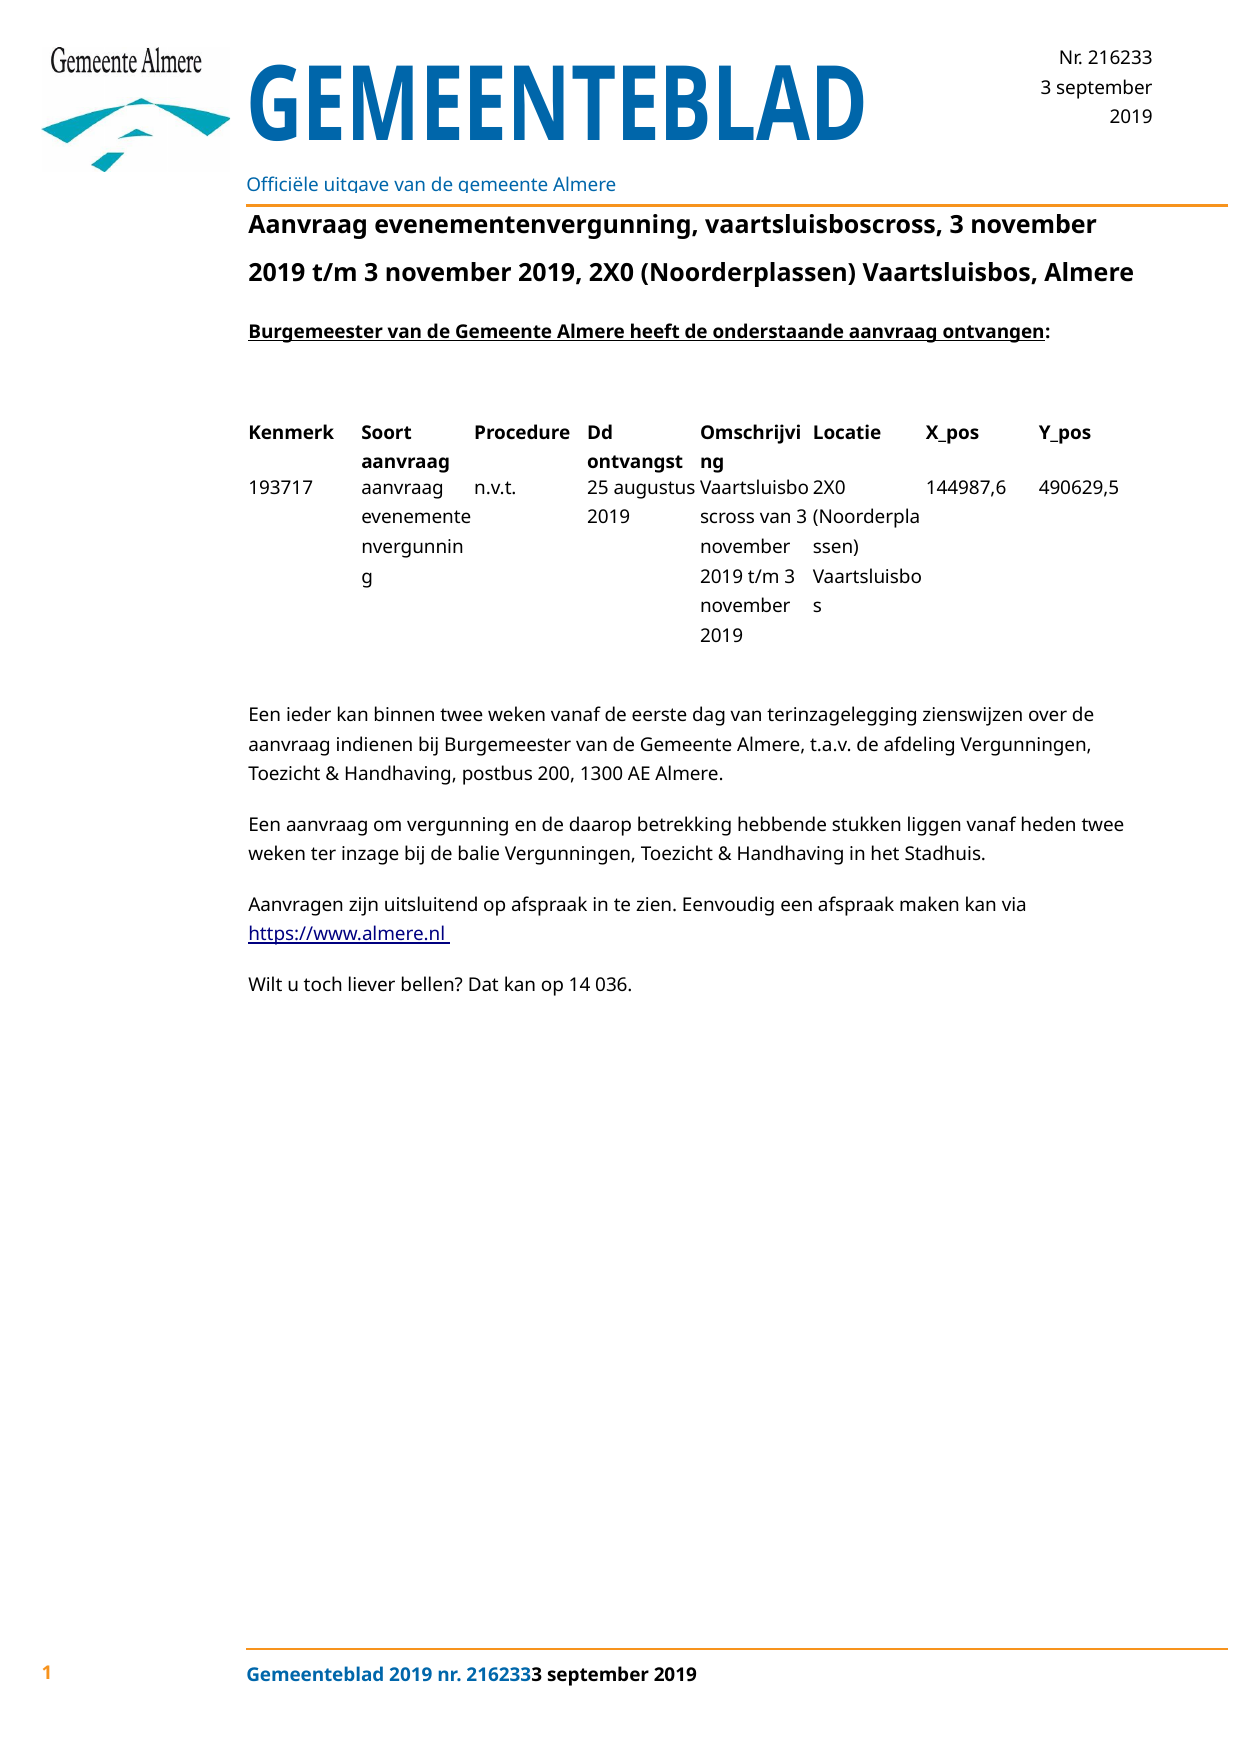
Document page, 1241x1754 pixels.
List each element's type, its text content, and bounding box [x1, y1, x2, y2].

picture [41, 47, 231, 172]
table_header Procedure [474, 419, 587, 474]
table_cell 2X0 (Noorderplassen) Vaartsluisbos [813, 474, 926, 648]
text Een aanvraag om vergunning en de daarop betrekking hebbende stukken liggen vanaf heden twee weken ter inzage bij de balie Vergunningen, Toezicht & Handhaving in het Stadhuis. [248, 811, 1152, 866]
table_header Omschrijving [700, 419, 813, 474]
table_header Kenmerk [248, 419, 361, 474]
text Wilt u toch liever bellen? Dat kan op 14 036. [248, 971, 1152, 997]
table_cell 490629,5 [1039, 474, 1152, 648]
table_cell n.v.t. [474, 474, 587, 648]
table_cell aanvraag evenementenvergunning [361, 474, 474, 648]
table_header Y_pos [1039, 419, 1152, 474]
text Een ieder kan binnen twee weken vanaf de eerste dag van terinzagelegging zienswijzen over de aanvraag indienen bij Burgemeester van de Gemeente Almere, t.a.v. de afdeling Vergunningen, Toezicht & Handhaving, postbus 200, 1300 AE Almere. [248, 701, 1152, 786]
table_cell Vaartsluisboscross van 3 november 2019 t/m 3 november 2019 [700, 474, 813, 648]
table_header Locatie [813, 419, 926, 474]
table_cell 25 augustus 2019 [587, 474, 700, 648]
table_cell 193717 [248, 474, 361, 648]
table_header Dd ontvangst [587, 419, 700, 474]
text Aanvragen zijn uitsluitend op afspraak in te zien. Eenvoudig een afspraak maken kan via https://www.almere.nl [248, 891, 1152, 946]
table_header X_pos [926, 419, 1038, 474]
text Aanvraag evenementenvergunning, vaartsluisboscross, 3 november 2019 t/m 3 november 2019, 2X0 (Noorderplassen) Vaartsluisbos, Almere [248, 207, 1152, 288]
text Burgemeester van de Gemeente Almere heeft de onderstaande aanvraag ontvangen: [248, 318, 1152, 344]
table_cell 144987,6 [926, 474, 1038, 648]
table_header Soort aanvraag [361, 419, 474, 474]
